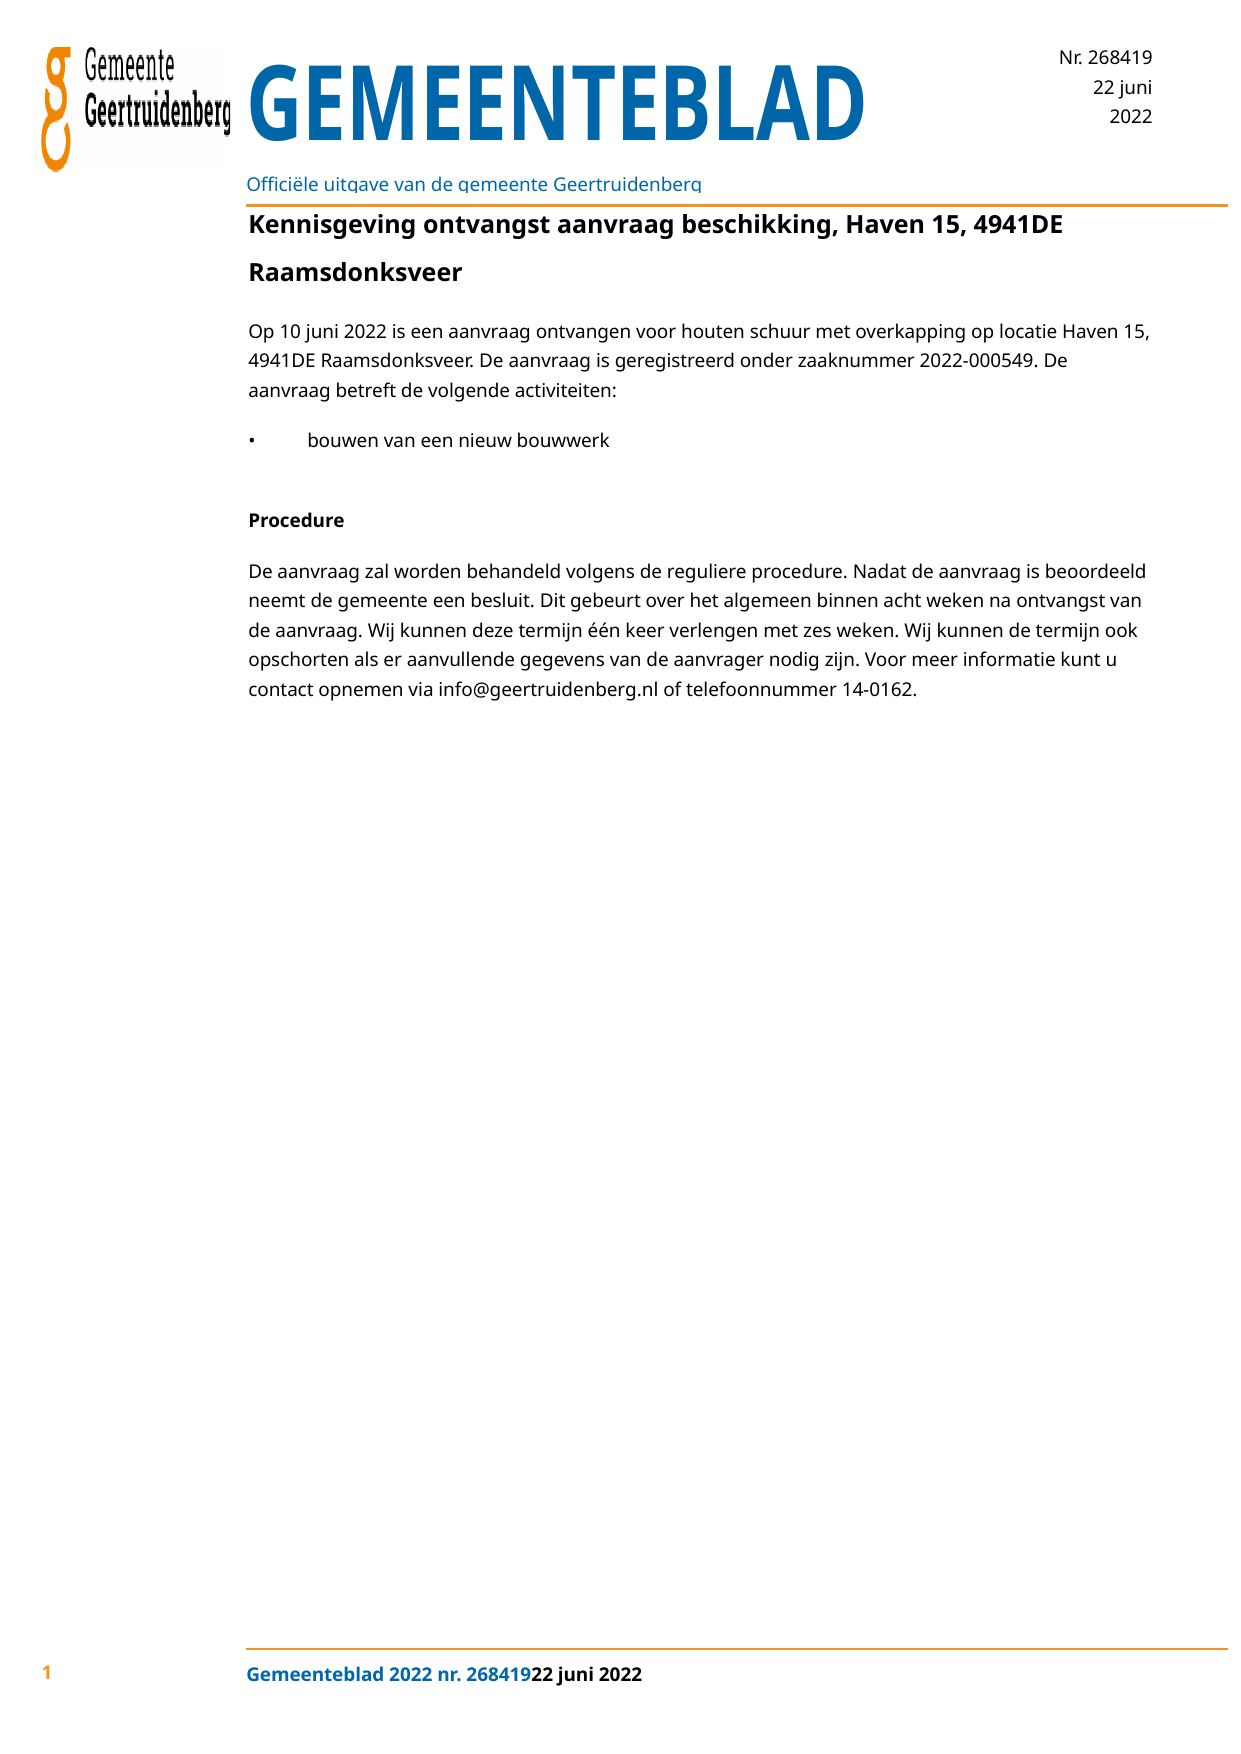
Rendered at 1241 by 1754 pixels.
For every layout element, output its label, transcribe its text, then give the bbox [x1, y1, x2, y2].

text Kennisgeving ontvangst aanvraag beschikking, Haven 15, 4941DE Raamsdonksveer [248, 207, 1152, 288]
text Procedure [248, 507, 1152, 533]
text Op 10 juni 2022 is een aanvraag ontvangen voor houten schuur met overkapping op locatie Haven 15, 4941DE Raamsdonksveer. De aanvraag is geregistreerd onder zaaknummer 2022-000549. De aanvraag betreft de volgende activiteiten: [248, 318, 1152, 403]
text De aanvraag zal worden behandeld volgens de reguliere procedure. Nadat de aanvraag is beoordeeld neemt de gemeente een besluit. Dit gebeurt over het algemeen binnen acht weken na ontvangst van de aanvraag. Wij kunnen deze termijn één keer verlengen met zes weken. Wij kunnen de termijn ook opschorten als er aanvullende gegevens van de aanvrager nodig zijn. Voor meer informatie kunt u contact opnemen via info@geertruidenberg.nl of telefoonnummer 14-0162. [248, 558, 1152, 702]
list bouwen van een nieuw bouwwerk [248, 427, 1152, 453]
picture [41, 47, 231, 172]
